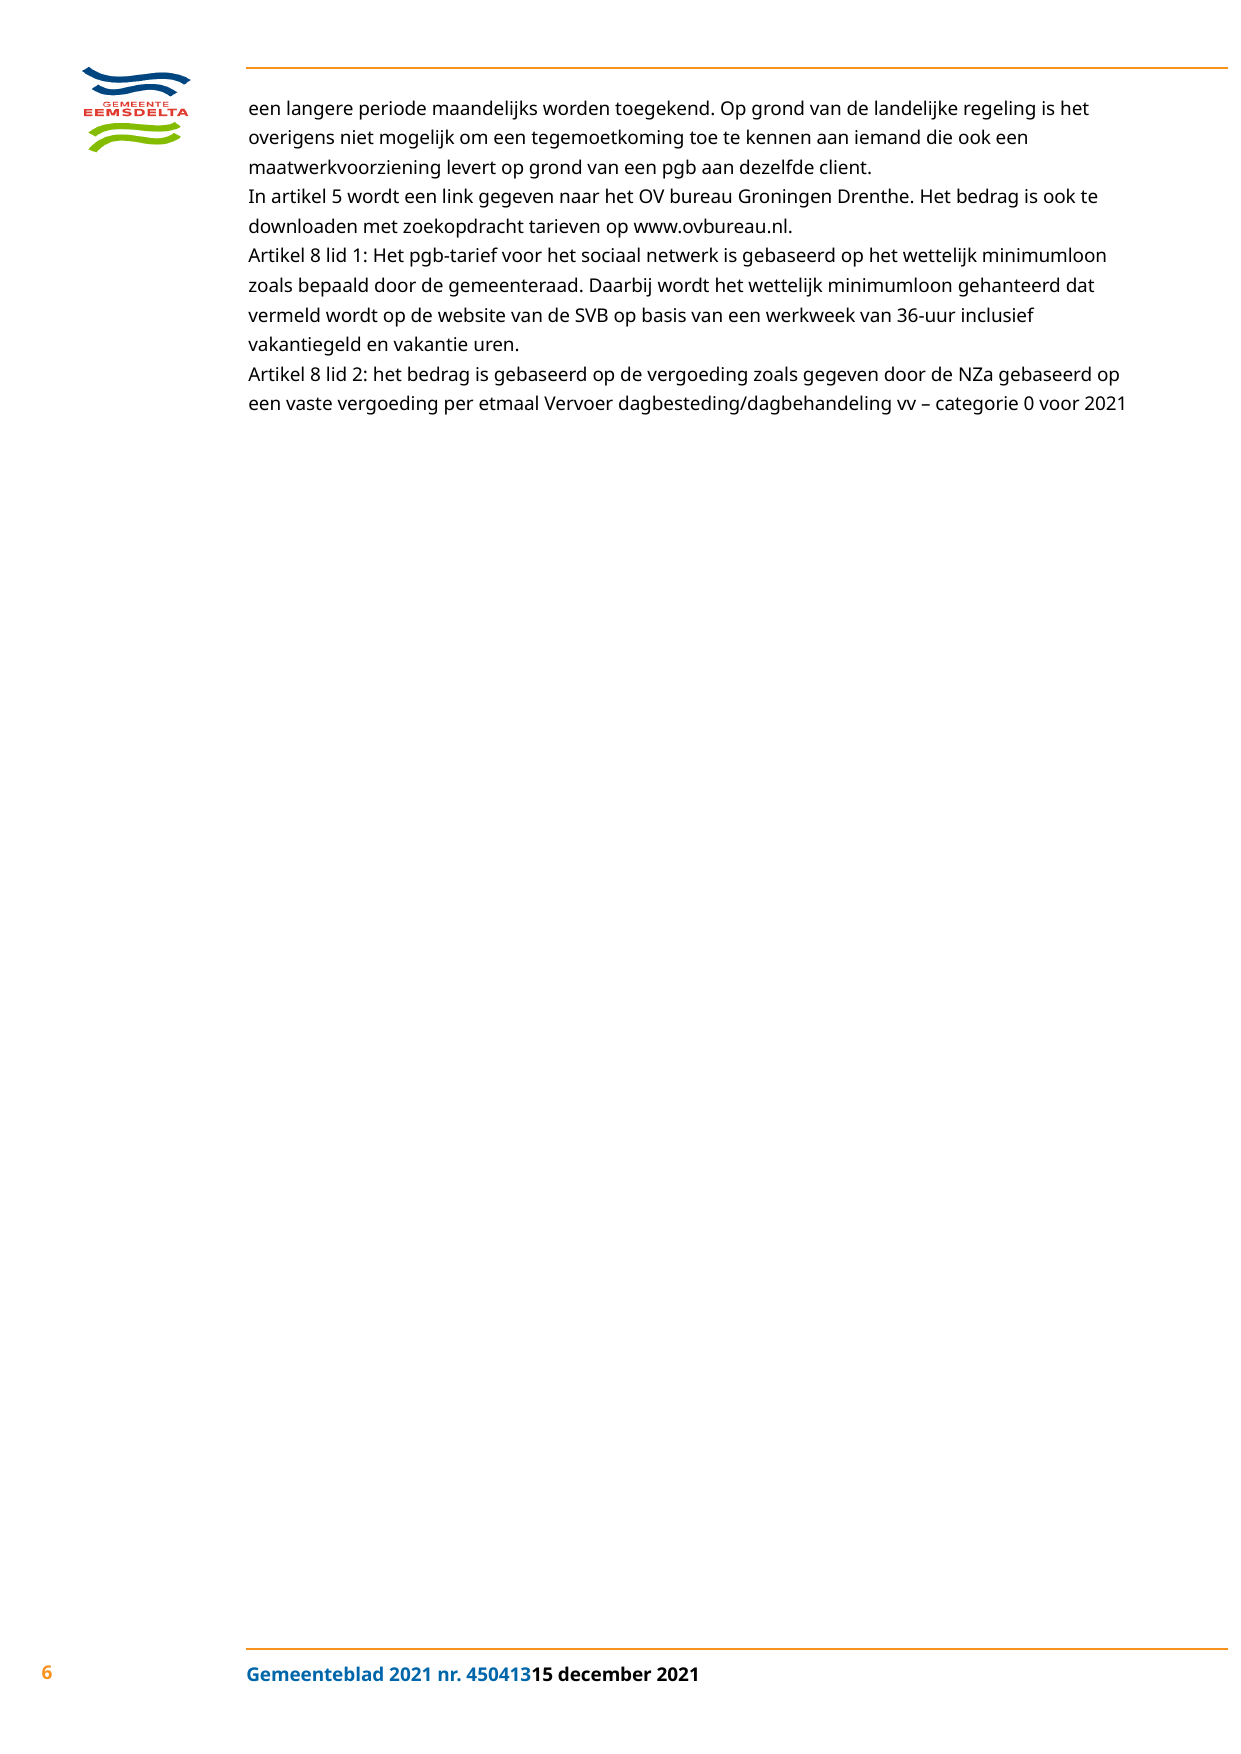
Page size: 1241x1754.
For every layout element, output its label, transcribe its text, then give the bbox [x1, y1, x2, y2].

text Artikel 8 lid 1: Het pgb-tarief voor het sociaal netwerk is gebaseerd op het wettelijk minimumloon zoals bepaald door de gemeenteraad. Daarbij wordt het wettelijk minimumloon gehanteerd dat vermeld wordt op de website van de SVB op basis van een werkweek van 36-uur inclusief vakantiegeld en vakantie uren. [248, 243, 1152, 357]
text een langere periode maandelijks worden toegekend. Op grond van de landelijke regeling is het overigens niet mogelijk om een tegemoetkoming toe te kennen aan iemand die ook een maatwerkvoorziening levert op grond van een pgb aan dezelfde client. [248, 95, 1152, 180]
text Artikel 8 lid 2: het bedrag is gebaseerd op de vergoeding zoals gegeven door de NZa gebaseerd op een vaste vergoeding per etmaal Vervoer dagbesteding/dagbehandeling vv – categorie 0 voor 2021 [248, 361, 1152, 416]
picture [41, 47, 231, 172]
text In artikel 5 wordt een link gegeven naar het OV bureau Groningen Drenthe. Het bedrag is ook te downloaden met zoekopdracht tarieven op www.ovbureau.nl. [248, 183, 1152, 239]
